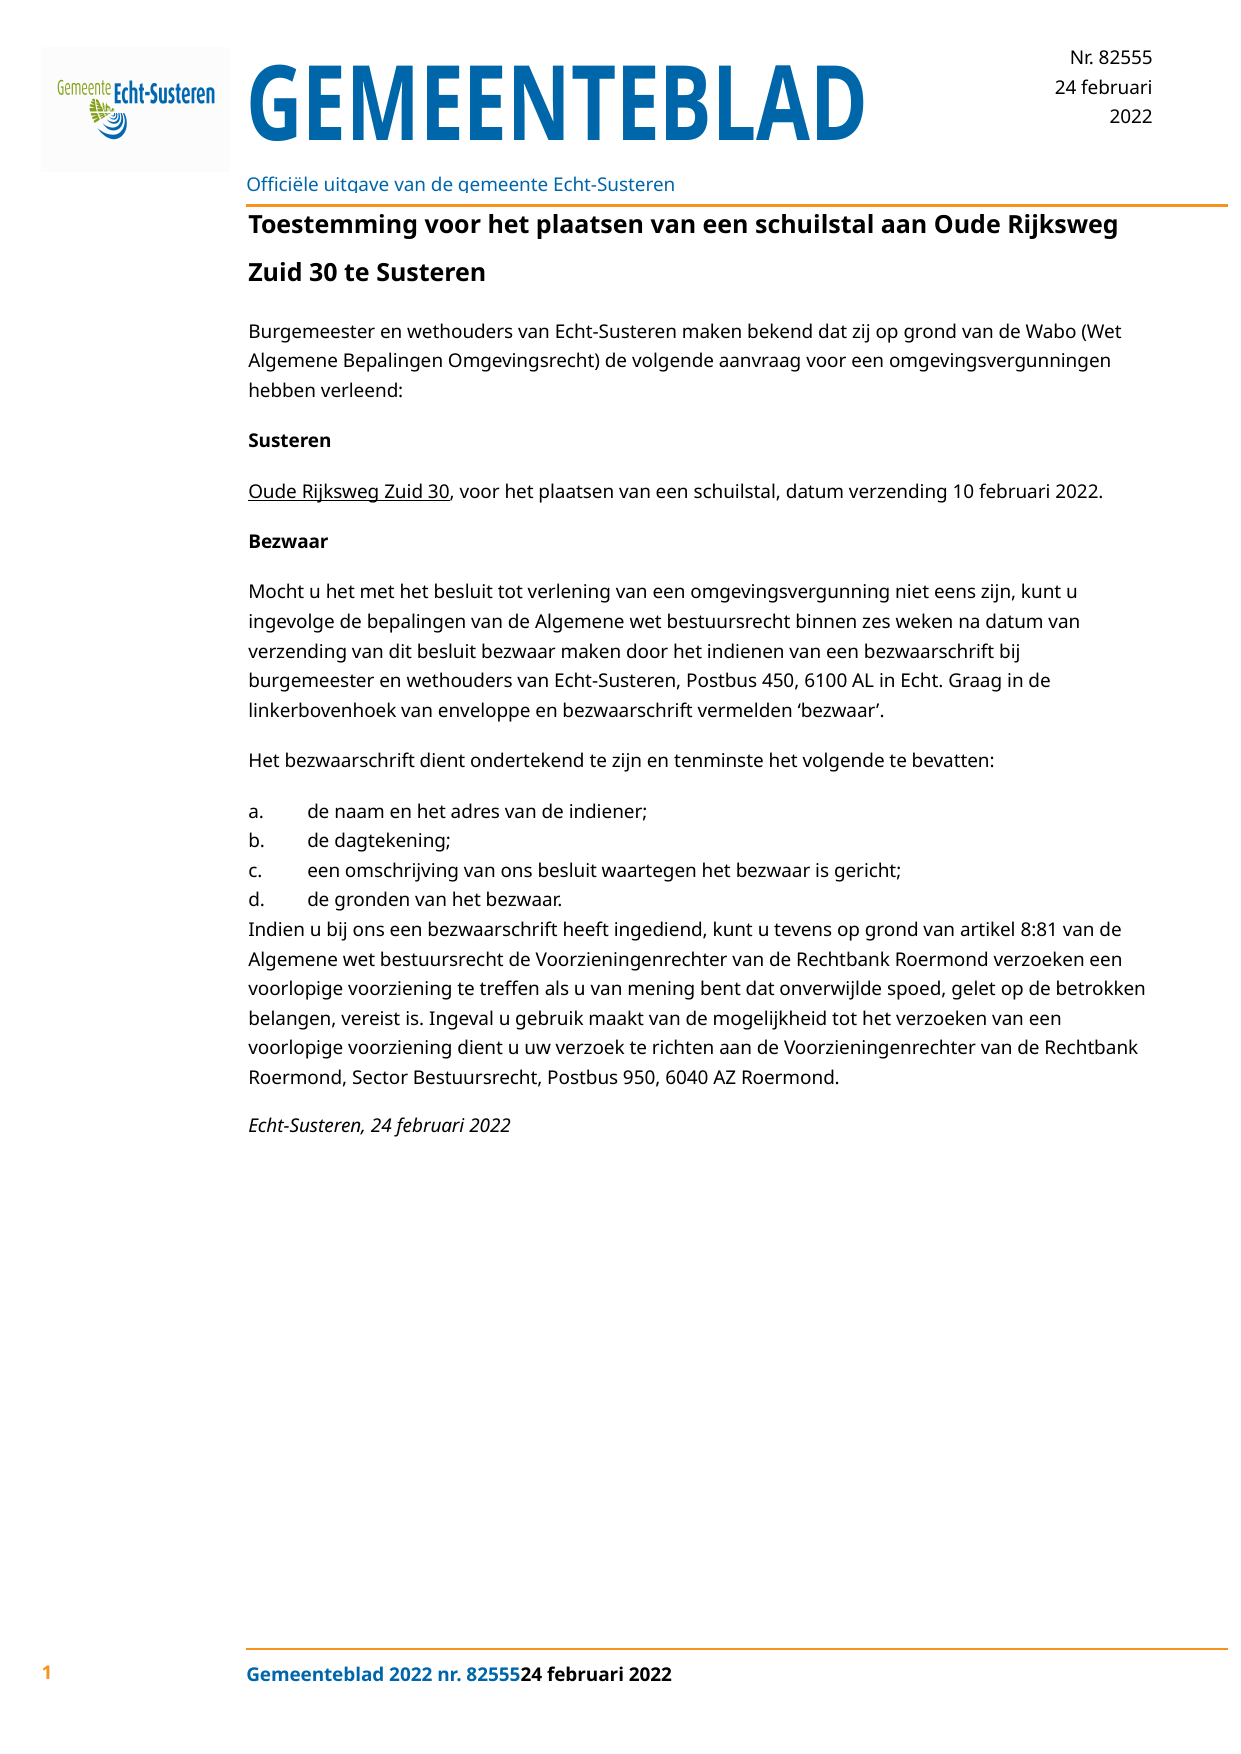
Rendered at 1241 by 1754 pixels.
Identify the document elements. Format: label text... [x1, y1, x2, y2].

text Indien u bij ons een bezwaarschrift heeft ingediend, kunt u tevens op grond van artikel 8:81 van de Algemene wet bestuursrecht de Voorzieningenrechter van de Rechtbank Roermond verzoeken een voorlopige voorziening te treffen als u van mening bent dat onverwijlde spoed, gelet op de betrokken belangen, vereist is. Ingeval u gebruik maakt van de mogelijkheid tot het verzoeken van een voorlopige voorziening dient u uw verzoek te richten aan de Voorzieningenrechter van de Rechtbank Roermond, Sector Bestuursrecht, Postbus 950, 6040 AZ Roermond. [248, 916, 1152, 1090]
list een omschrijving van ons besluit waartegen het bezwaar is gericht; [248, 857, 1152, 883]
list de naam en het adres van de indiener; [248, 798, 1152, 824]
list de dagtekening; [248, 827, 1152, 853]
text Oude Rijksweg Zuid 30, voor het plaatsen van een schuilstal, datum verzending 10 februari 2022. [248, 478, 1152, 504]
text Echt-Susteren, 24 februari 2022 [248, 1112, 1152, 1138]
text Bezwaar [248, 528, 1152, 554]
text Susteren [248, 427, 1152, 453]
text Mocht u het met het besluit tot verlening van een omgevingsvergunning niet eens zijn, kunt u ingevolge de bepalingen van de Algemene wet bestuursrecht binnen zes weken na datum van verzending van dit besluit bezwaar maken door het indienen van een bezwaarschrift bij burgemeester en wethouders van Echt-Susteren, Postbus 450, 6100 AL in Echt. Graag in de linkerbovenhoek van enveloppe en bezwaarschrift vermelden ‘bezwaar’. [248, 579, 1152, 723]
text Toestemming voor het plaatsen van een schuilstal aan Oude Rijksweg Zuid 30 te Susteren [248, 207, 1152, 288]
list de gronden van het bezwaar. [248, 887, 1152, 912]
text Het bezwaarschrift dient ondertekend te zijn en tenminste het volgende te bevatten: [248, 747, 1152, 773]
picture [41, 47, 231, 172]
text Burgemeester en wethouders van Echt-Susteren maken bekend dat zij op grond van de Wabo (Wet Algemene Bepalingen Omgevingsrecht) de volgende aanvraag voor een omgevingsvergunningen hebben verleend: [248, 318, 1152, 403]
